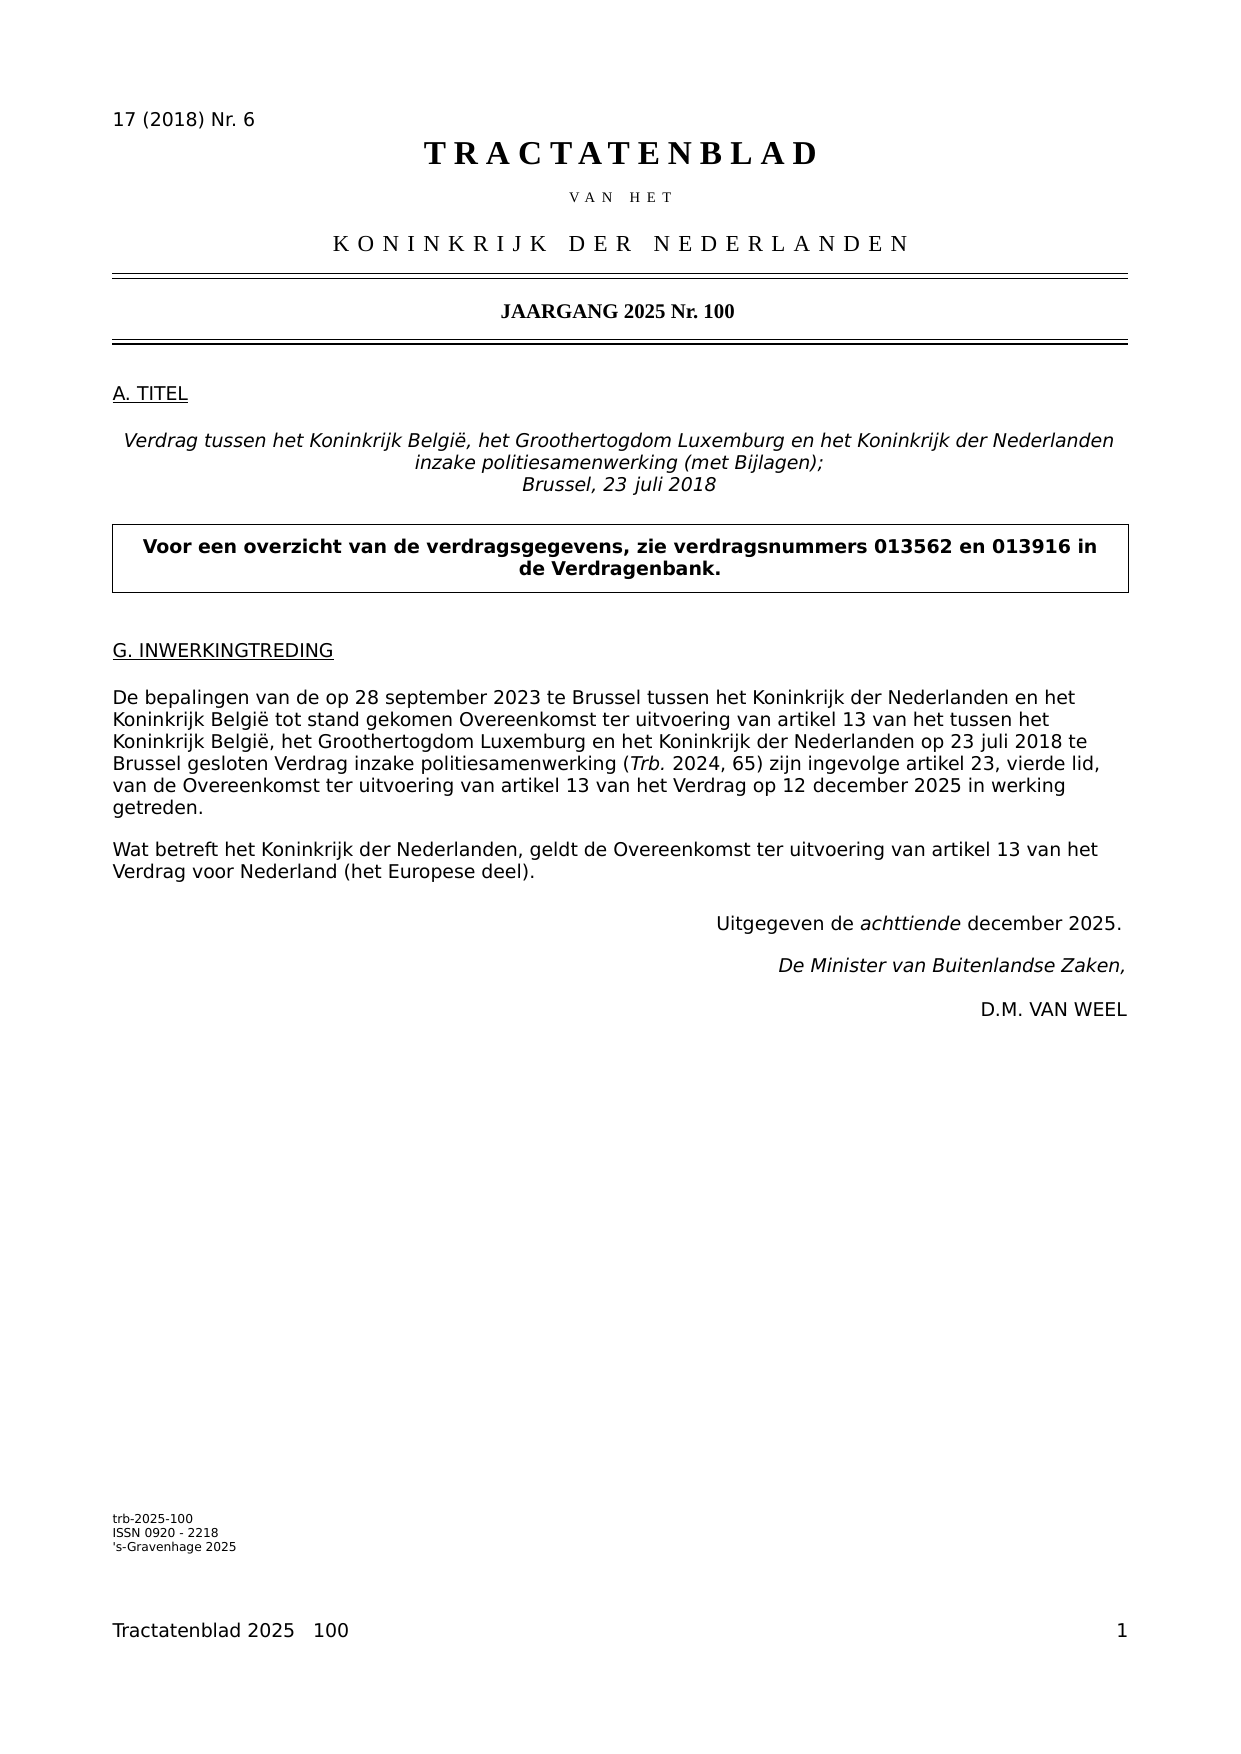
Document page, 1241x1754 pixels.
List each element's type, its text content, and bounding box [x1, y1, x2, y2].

text KONINKRIJK DER NEDERLANDEN [112, 229, 1128, 256]
text TRACTATENBLAD [112, 133, 1128, 172]
text Verdrag tussen het Koninkrijk België, het Groothertogdom Luxemburg en het Koninkrijk der Nederlanden inzake politiesamenwerking (met Bijlagen); [112, 430, 1128, 474]
text 's-Gravenhage 2025 [112, 1540, 346, 1554]
text De bepalingen van de op 28 september 2023 te Brussel tussen het Koninkrijk der Nederlanden en het Koninkrijk België tot stand gekomen Overeenkomst ter uitvoering van artikel 13 van het tussen het Koninkrijk België, het Groothertogdom Luxemburg en het Koninkrijk der Nederlanden op 23 juli 2018 te Brussel gesloten Verdrag inzake politiesamenwerking (Trb. 2024, 65) zijn ingevolge artikel 23, vierde lid, van de Overeenkomst ter uitvoering van artikel 13 van het Verdrag op 12 december 2025 in werking getreden. [112, 687, 1128, 819]
text VAN HET [112, 189, 1128, 206]
text trb-2025-100 [112, 1512, 346, 1526]
subtitle A. TITEL [112, 383, 1128, 405]
text Wat betreft het Koninkrijk der Nederlanden, geldt de Overeenkomst ter uitvoering van artikel 13 van het Verdrag voor Nederland (het Europese deel). [112, 839, 1128, 883]
text Uitgegeven de achttiende december 2025. [112, 913, 1128, 935]
subtitle G. INWERKINGTREDING [112, 640, 1128, 662]
text Brussel, 23 juli 2018 [112, 474, 1128, 496]
text JAARGANG 2025 Nr. 100 [112, 299, 1128, 323]
text De Minister van Buitenlandse Zaken, D.M. VAN WEEL [112, 955, 1128, 1021]
text 17 (2018) Nr. 6 [112, 109, 1128, 131]
text ISSN 0920 - 2218 [112, 1526, 346, 1540]
